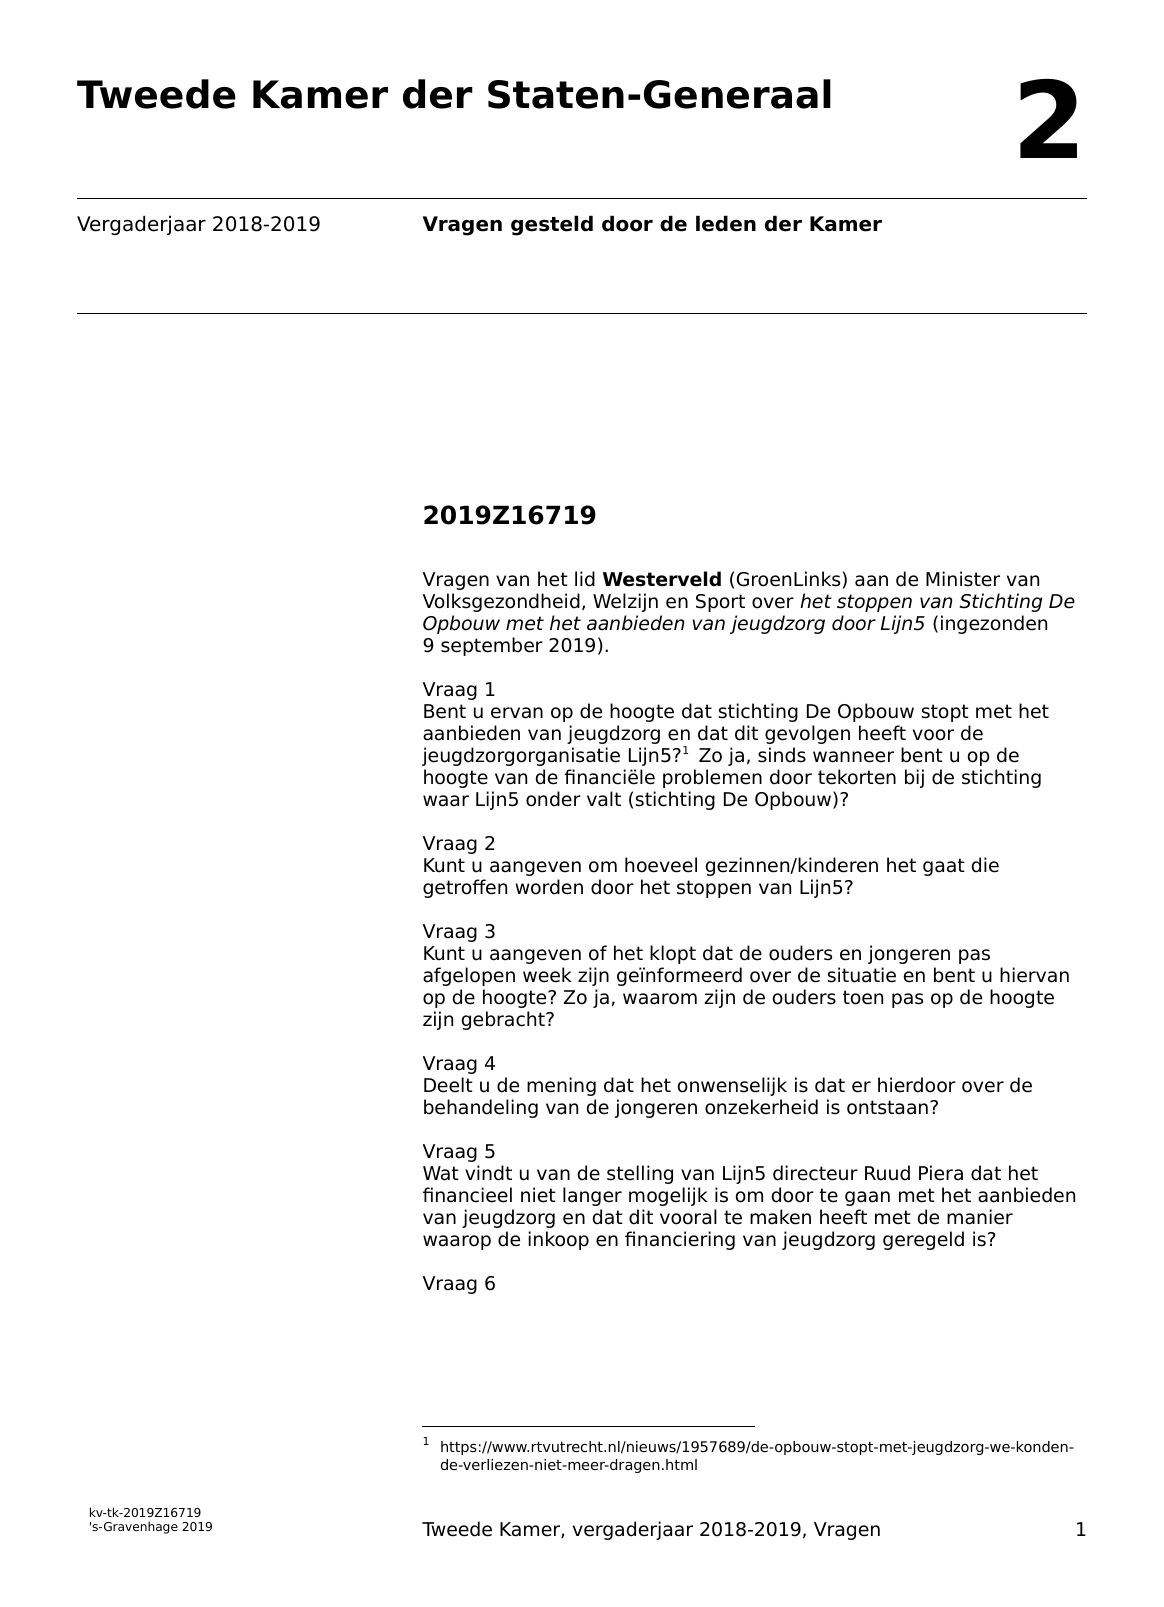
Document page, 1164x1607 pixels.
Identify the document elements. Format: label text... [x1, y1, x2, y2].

text Vraag 5 [422, 1141, 1087, 1163]
table_header 2 [886, 59, 1087, 198]
text 2019Z16719 [422, 501, 1087, 531]
text Vragen van het lid Westerveld (GroenLinks) aan de Minister van Volksgezondheid, Welzijn en Sport over het stoppen van Stichting De Opbouw met het aanbieden van jeugdzorg door Lijn5 (ingezonden 9 september 2019). [422, 569, 1087, 657]
text Bent u ervan op de hoogte dat stichting De Opbouw stopt met het aanbieden van jeugdzorg en dat dit gevolgen heeft voor de jeugdzorgorganisatie Lijn5? Zo ja, sinds wanneer bent u op de hoogte van de financiële problemen door tekorten bij de stichting waar Lijn5 onder valt (stichting De Opbouw)? [422, 701, 1087, 811]
text Vraag 1 [422, 679, 1087, 701]
text Wat vindt u van de stelling van Lijn5 directeur Ruud Piera dat het financieel niet langer mogelijk is om door te gaan met het aanbieden van jeugdzorg en dat dit vooral te maken heeft met de manier waarop de inkoop en financiering van jeugdzorg geregeld is? [422, 1163, 1087, 1251]
table_header Tweede Kamer der Staten-Generaal [77, 59, 886, 198]
text Vraag 3 [422, 921, 1087, 943]
text 's-Gravenhage 2019 [88, 1520, 323, 1534]
text kv-tk-2019Z16719 [88, 1506, 323, 1520]
text https://www.rtvutrecht.nl/nieuws/1957689/de-opbouw-stopt-met-jeugdzorg-we-konden-de-verliezen-niet-meer-dragen.html [422, 1435, 1087, 1474]
text Vraag 2 [422, 833, 1087, 855]
text Vraag 6 [422, 1273, 1087, 1295]
text Kunt u aangeven of het klopt dat de ouders en jongeren pas afgelopen week zijn geïnformeerd over de situatie en bent u hiervan op de hoogte? Zo ja, waarom zijn de ouders toen pas op de hoogte zijn gebracht? [422, 943, 1087, 1031]
text Deelt u de mening dat het onwenselijk is dat er hierdoor over de behandeling van de jongeren onzekerheid is ontstaan? [422, 1075, 1087, 1119]
table_cell Vragen gesteld door de leden der Kamer [422, 199, 1087, 313]
text Vraag 4 [422, 1053, 1087, 1075]
table_cell Vergaderjaar 2018-2019 [77, 199, 422, 313]
text Kunt u aangeven om hoeveel gezinnen/kinderen het gaat die getroffen worden door het stoppen van Lijn5? [422, 855, 1087, 899]
